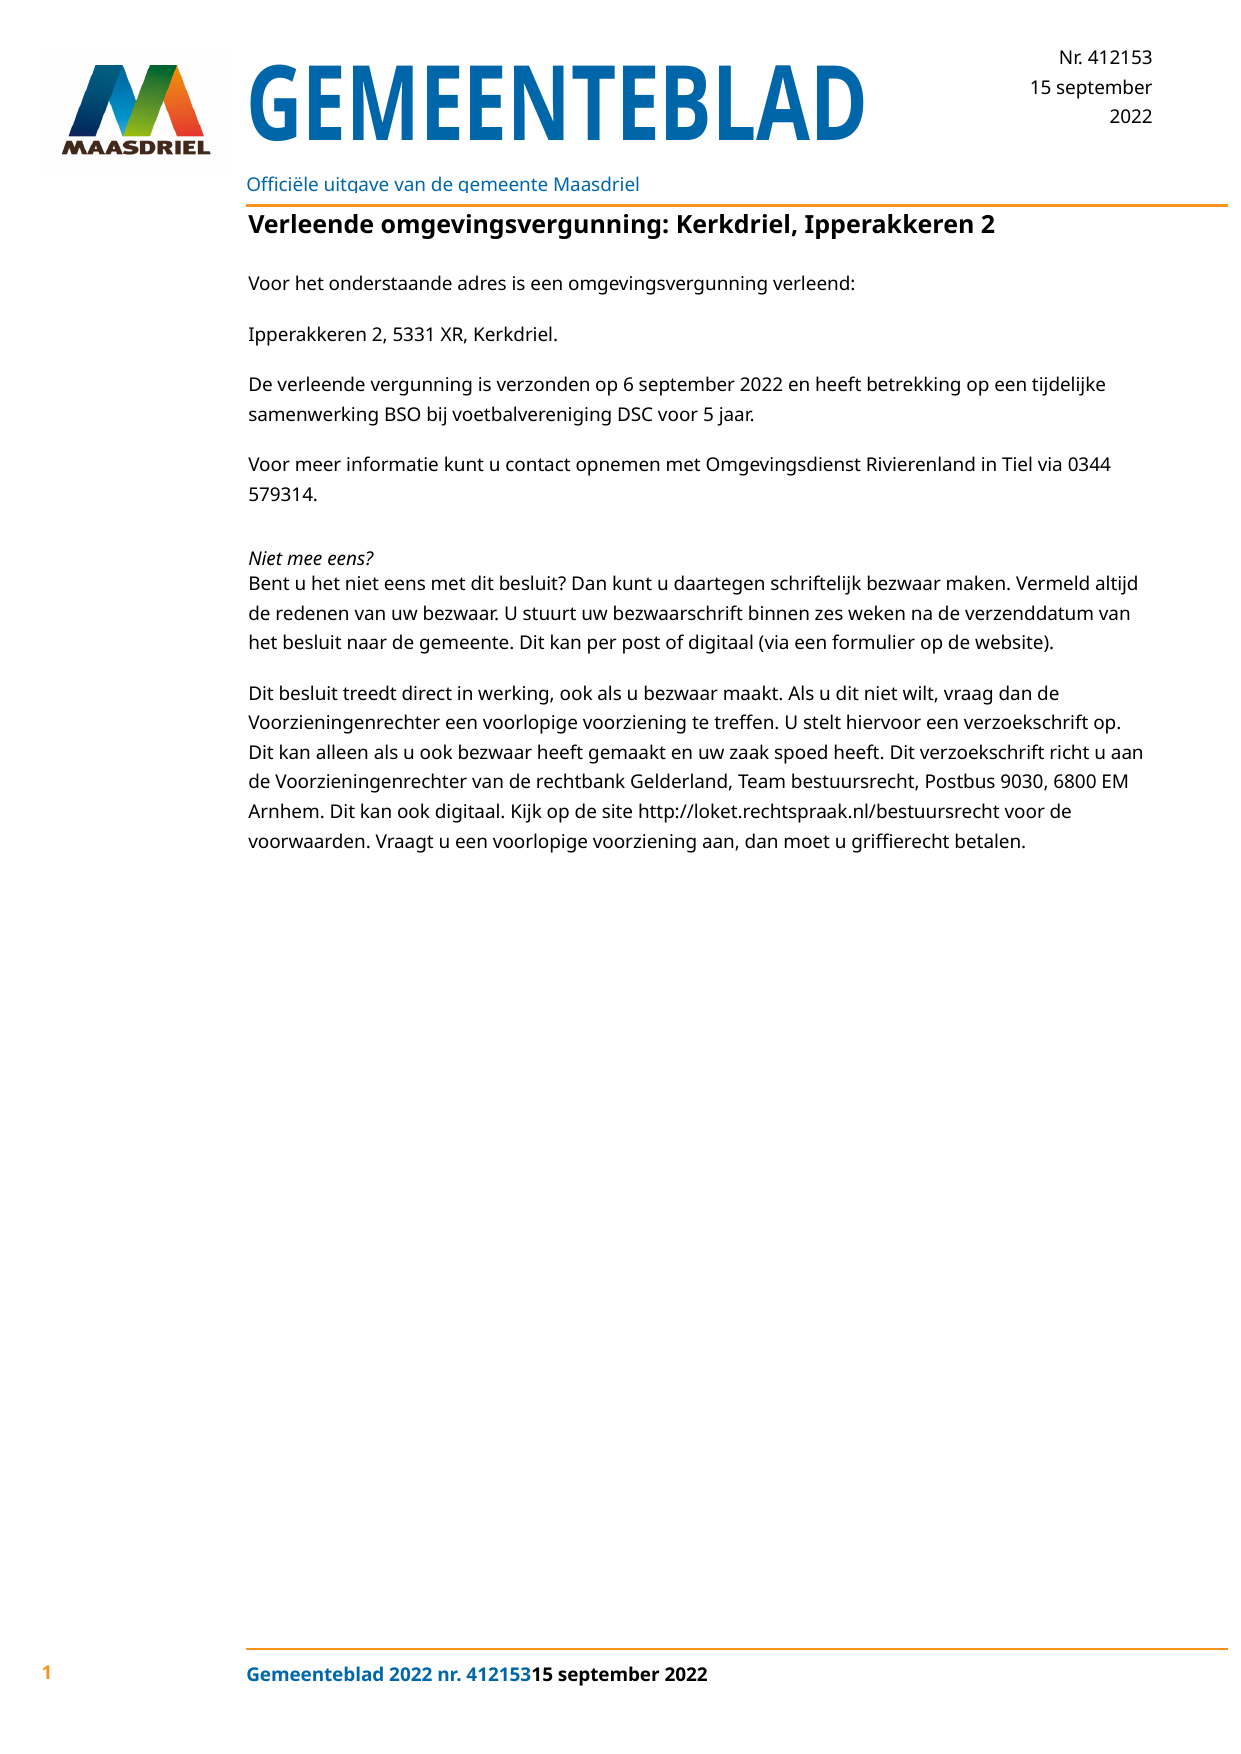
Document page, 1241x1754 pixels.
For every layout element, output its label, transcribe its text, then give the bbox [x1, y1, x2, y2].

text Niet mee eens? [248, 545, 1152, 570]
text Voor meer informatie kunt u contact opnemen met Omgevingsdienst Rivierenland in Tiel via 0344 579314. [248, 451, 1152, 506]
text De verleende vergunning is verzonden op 6 september 2022 en heeft betrekking op een tijdelijke samenwerking BSO bij voetbalvereniging DSC voor 5 jaar. [248, 371, 1152, 426]
text Ipperakkeren 2, 5331 XR, Kerkdriel. [248, 321, 1152, 346]
text Verleende omgevingsvergunning: Kerkdriel, Ipperakkeren 2 [248, 207, 1152, 241]
text Bent u het niet eens met dit besluit? Dan kunt u daartegen schriftelijk bezwaar maken. Vermeld altijd de redenen van uw bezwaar. U stuurt uw bezwaarschrift binnen zes weken na de verzenddatum van het besluit naar de gemeente. Dit kan per post of digitaal (via een formulier op de website). [248, 570, 1152, 655]
picture [41, 47, 231, 172]
text Dit besluit treedt direct in werking, ook als u bezwaar maakt. Als u dit niet wilt, vraag dan de Voorzieningenrechter een voorlopige voorziening te treffen. U stelt hiervoor een verzoekschrift op. Dit kan alleen als u ook bezwaar heeft gemaakt en uw zaak spoed heeft. Dit verzoekschrift richt u aan de Voorzieningenrechter van de rechtbank Gelderland, Team bestuursrecht, Postbus 9030, 6800 EM Arnhem. Dit kan ook digitaal. Kijk op de site http://loket.rechtspraak.nl/bestuursrecht voor de voorwaarden. Vraagt u een voorlopige voorziening aan, dan moet u griffierecht betalen. [248, 680, 1152, 854]
text Voor het onderstaande adres is een omgevingsvergunning verleend: [248, 270, 1152, 296]
